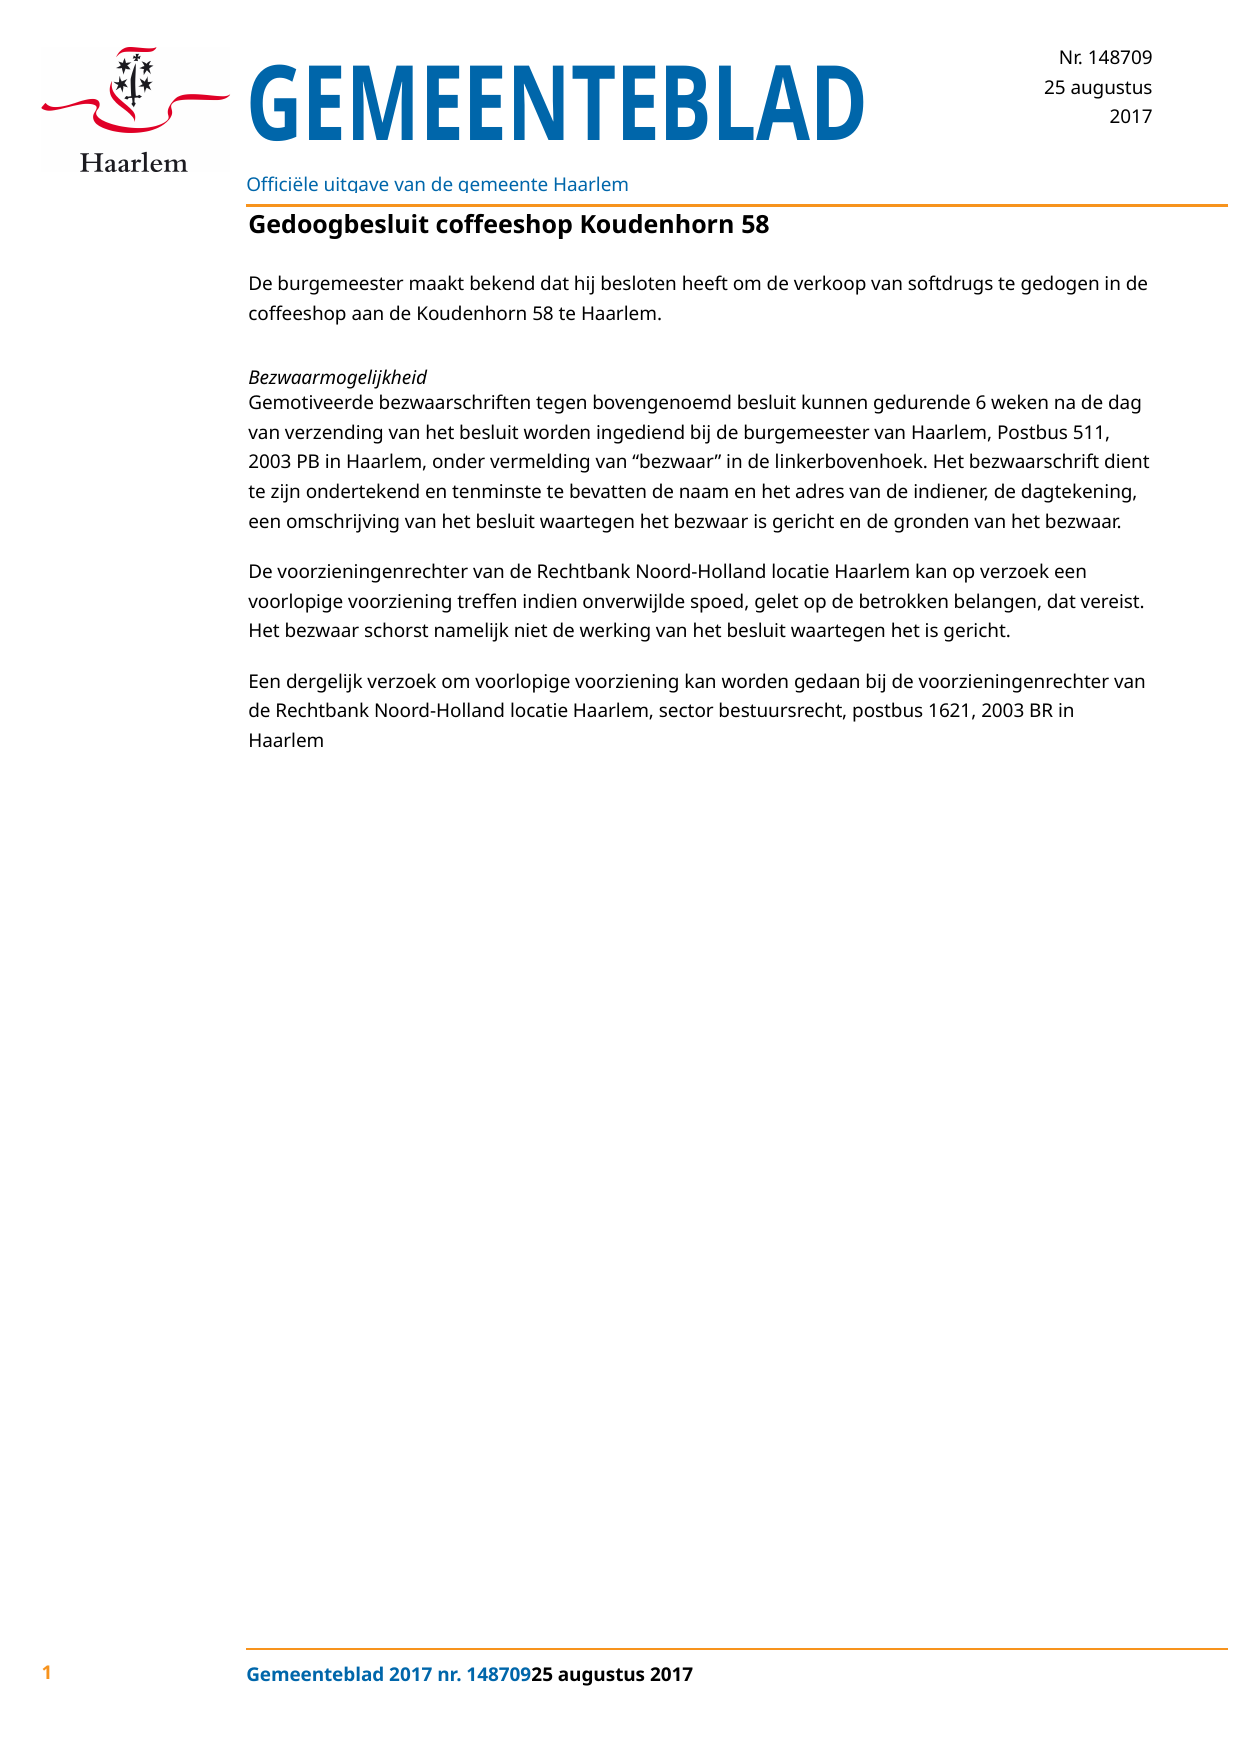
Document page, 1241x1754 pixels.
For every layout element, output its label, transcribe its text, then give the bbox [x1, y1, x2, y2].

text Gemotiveerde bezwaarschriften tegen bovengenoemd besluit kunnen gedurende 6 weken na de dag van verzending van het besluit worden ingediend bij de burgemeester van Haarlem, Postbus 511, 2003 PB in Haarlem, onder vermelding van “bezwaar” in de linkerbovenhoek. Het bezwaarschrift dient te zijn ondertekend en tenminste te bevatten de naam en het adres van de indiener, de dagtekening, een omschrijving van het besluit waartegen het bezwaar is gericht en de gronden van het bezwaar. [248, 389, 1152, 534]
text De burgemeester maakt bekend dat hij besloten heeft om de verkoop van softdrugs te gedogen in de coffeeshop aan de Koudenhorn 58 te Haarlem. [248, 270, 1152, 326]
text Gedoogbesluit coffeeshop Koudenhorn 58 [248, 207, 1152, 241]
picture [41, 47, 231, 172]
text Een dergelijk verzoek om voorlopige voorziening kan worden gedaan bij de voorzieningenrechter van de Rechtbank Noord-Holland locatie Haarlem, sector bestuursrecht, postbus 1621, 2003 BR in Haarlem [248, 668, 1152, 753]
text Bezwaarmogelijkheid [248, 364, 1152, 389]
text De voorzieningenrechter van de Rechtbank Noord-Holland locatie Haarlem kan op verzoek een voorlopige voorziening treffen indien onverwijlde spoed, gelet op de betrokken belangen, dat vereist. Het bezwaar schorst namelijk niet de werking van het besluit waartegen het is gericht. [248, 558, 1152, 643]
